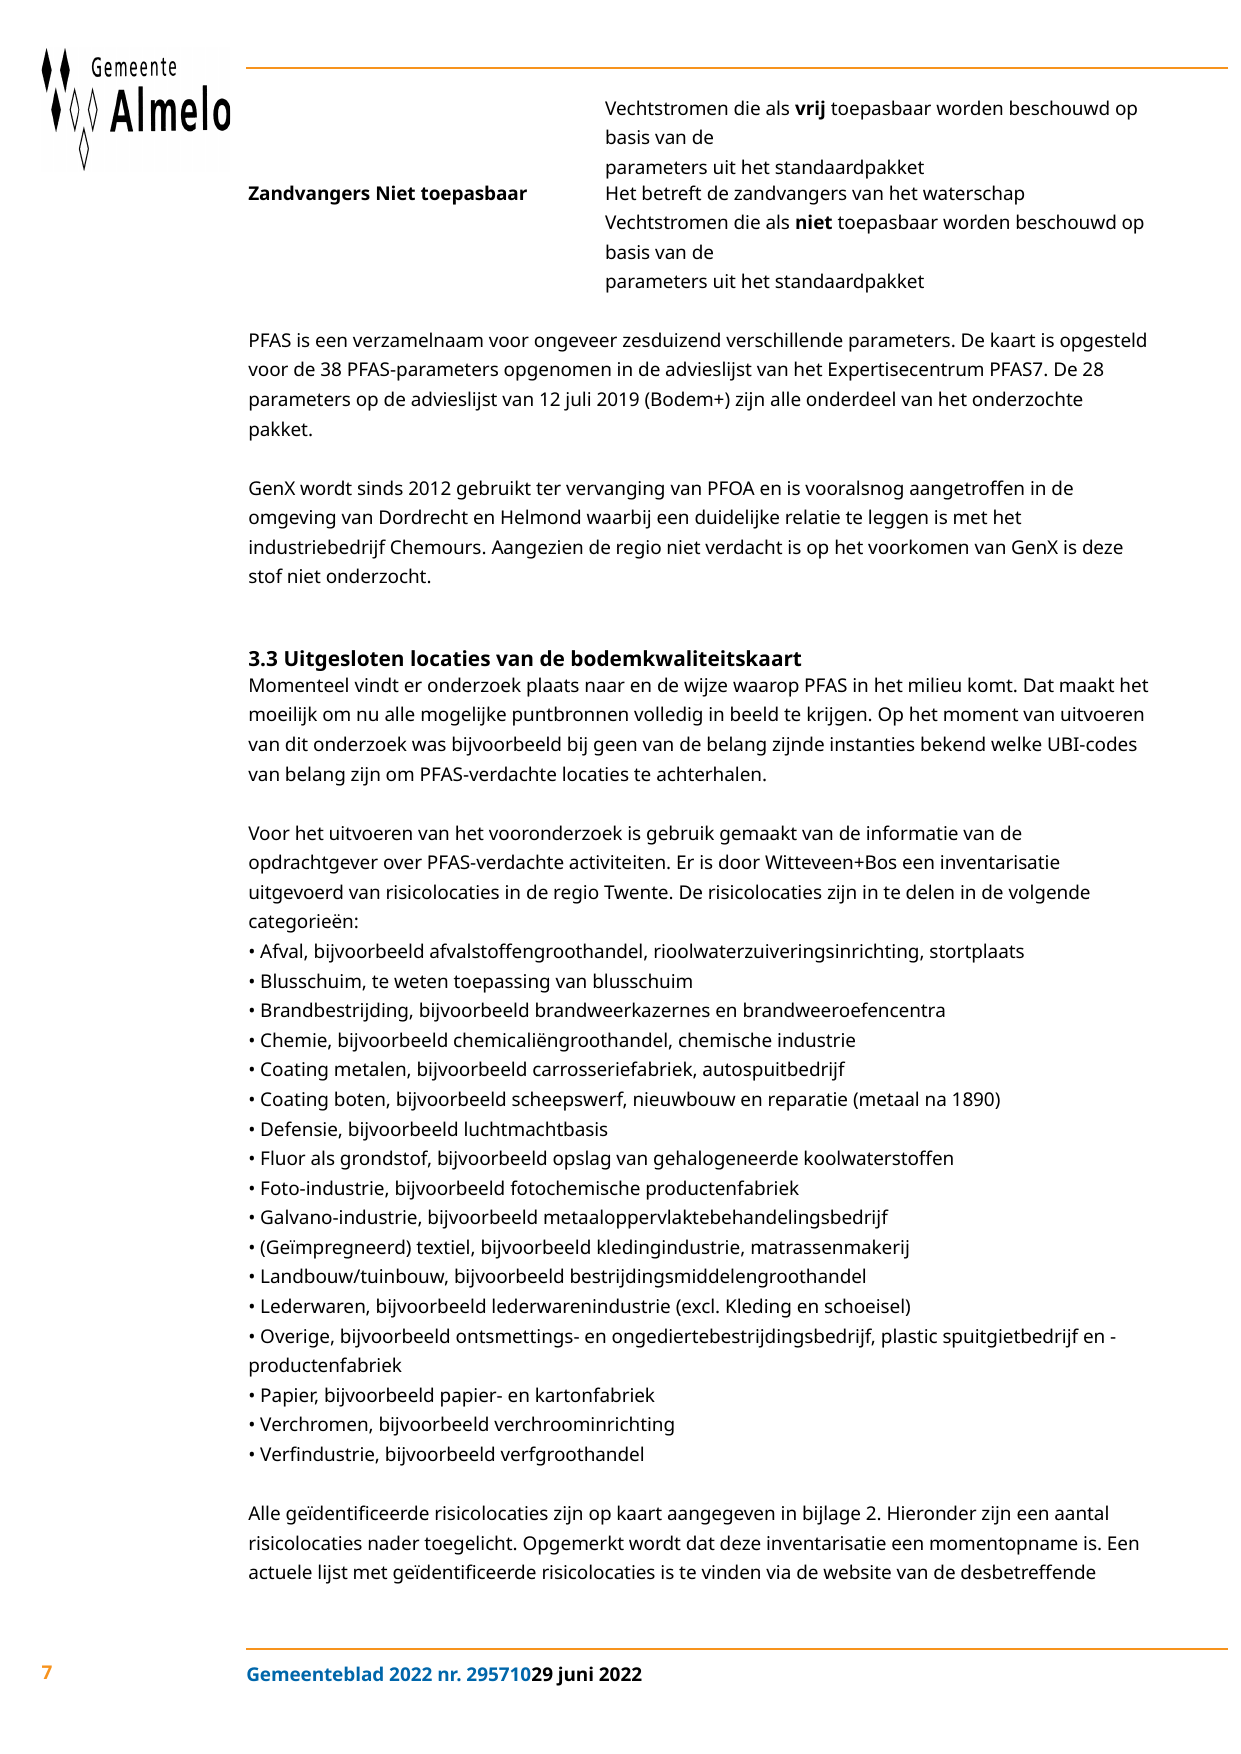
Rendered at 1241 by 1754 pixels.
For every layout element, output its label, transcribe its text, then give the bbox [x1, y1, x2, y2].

text • Foto-industrie, bijvoorbeeld fotochemische productenfabriek [248, 1175, 1152, 1201]
text • Verfindustrie, bijvoorbeeld verfgroothandel [248, 1441, 1152, 1467]
picture [41, 47, 231, 172]
text • Blusschuim, te weten toepassing van blusschuim [248, 968, 1152, 994]
text • Fluor als grondstof, bijvoorbeeld opslag van gehalogeneerde koolwaterstoffen [248, 1145, 1152, 1171]
table_cell Het betreft de zandvangers van het waterschap Vechtstromen die als niet toepasbaar worden beschouwd op basis van de parameters uit het standaardpakket [605, 180, 1152, 294]
text • Verchromen, bijvoorbeeld verchroominrichting [248, 1412, 1152, 1437]
table_cell Zandvangers Niet toepasbaar [248, 180, 605, 294]
text Alle geïdentificeerde risicolocaties zijn op kaart aangegeven in bijlage 2. Hieronder zijn een aantal risicolocaties nader toegelicht. Opgemerkt wordt dat deze inventarisatie een momentopname is. Een actuele lijst met geïdentificeerde risicolocaties is te vinden via de website van de desbetreffende [248, 1500, 1152, 1585]
text • Coating boten, bijvoorbeeld scheepswerf, nieuwbouw en reparatie (metaal na 1890) [248, 1086, 1152, 1112]
text • (Geïmpregneerd) textiel, bijvoorbeeld kledingindustrie, matrassenmakerij [248, 1234, 1152, 1260]
table_cell Vechtstromen die als vrij toepasbaar worden beschouwd op basis van de parameters uit het standaardpakket [605, 95, 1152, 180]
text • Afval, bijvoorbeeld afvalstoffengroothandel, rioolwaterzuiveringsinrichting, stortplaats [248, 938, 1152, 964]
text • Defensie, bijvoorbeeld luchtmachtbasis [248, 1116, 1152, 1142]
text • Coating metalen, bijvoorbeeld carrosseriefabriek, autospuitbedrijf [248, 1057, 1152, 1082]
text 3.3 Uitgesloten locaties van de bodemkwaliteitskaart [248, 644, 1152, 672]
text Momenteel vindt er onderzoek plaats naar en de wijze waarop PFAS in het milieu komt. Dat maakt het moeilijk om nu alle mogelijke puntbronnen volledig in beeld te krijgen. Op het moment van uitvoeren van dit onderzoek was bijvoorbeeld bij geen van de belang zijnde instanties bekend welke UBI-codes van belang zijn om PFAS-verdachte locaties te achterhalen. [248, 672, 1152, 787]
text • Brandbestrijding, bijvoorbeeld brandweerkazernes en brandweeroefencentra [248, 997, 1152, 1023]
table_cell [248, 95, 605, 180]
text • Landbouw/tuinbouw, bijvoorbeeld bestrijdingsmiddelengroothandel [248, 1264, 1152, 1289]
text Voor het uitvoeren van het vooronderzoek is gebruik gemaakt van de informatie van de opdrachtgever over PFAS-verdachte activiteiten. Er is door Witteveen+Bos een inventarisatie uitgevoerd van risicolocaties in de regio Twente. De risicolocaties zijn in te delen in de volgende categorieën: [248, 820, 1152, 934]
text GenX wordt sinds 2012 gebruikt ter vervanging van PFOA en is vooralsnog aangetroffen in de omgeving van Dordrecht en Helmond waarbij een duidelijke relatie te leggen is met het industriebedrijf Chemours. Aangezien de regio niet verdacht is op het voorkomen van GenX is deze stof niet onderzocht. [248, 475, 1152, 589]
text PFAS is een verzamelnaam voor ongeveer zesduizend verschillende parameters. De kaart is opgesteld voor de 38 PFAS-parameters opgenomen in de advieslijst van het Expertisecentrum PFAS7. De 28 parameters op de advieslijst van 12 juli 2019 (Bodem+) zijn alle onderdeel van het onderzochte pakket. [248, 327, 1152, 441]
text • Papier, bijvoorbeeld papier- en kartonfabriek [248, 1382, 1152, 1408]
text • Overige, bijvoorbeeld ontsmettings- en ongediertebestrijdingsbedrijf, plastic spuitgietbedrijf en - productenfabriek [248, 1323, 1152, 1378]
text • Lederwaren, bijvoorbeeld lederwarenindustrie (excl. Kleding en schoeisel) [248, 1293, 1152, 1319]
text • Chemie, bijvoorbeeld chemicaliëngroothandel, chemische industrie [248, 1027, 1152, 1053]
text • Galvano-industrie, bijvoorbeeld metaaloppervlaktebehandelingsbedrijf [248, 1204, 1152, 1230]
